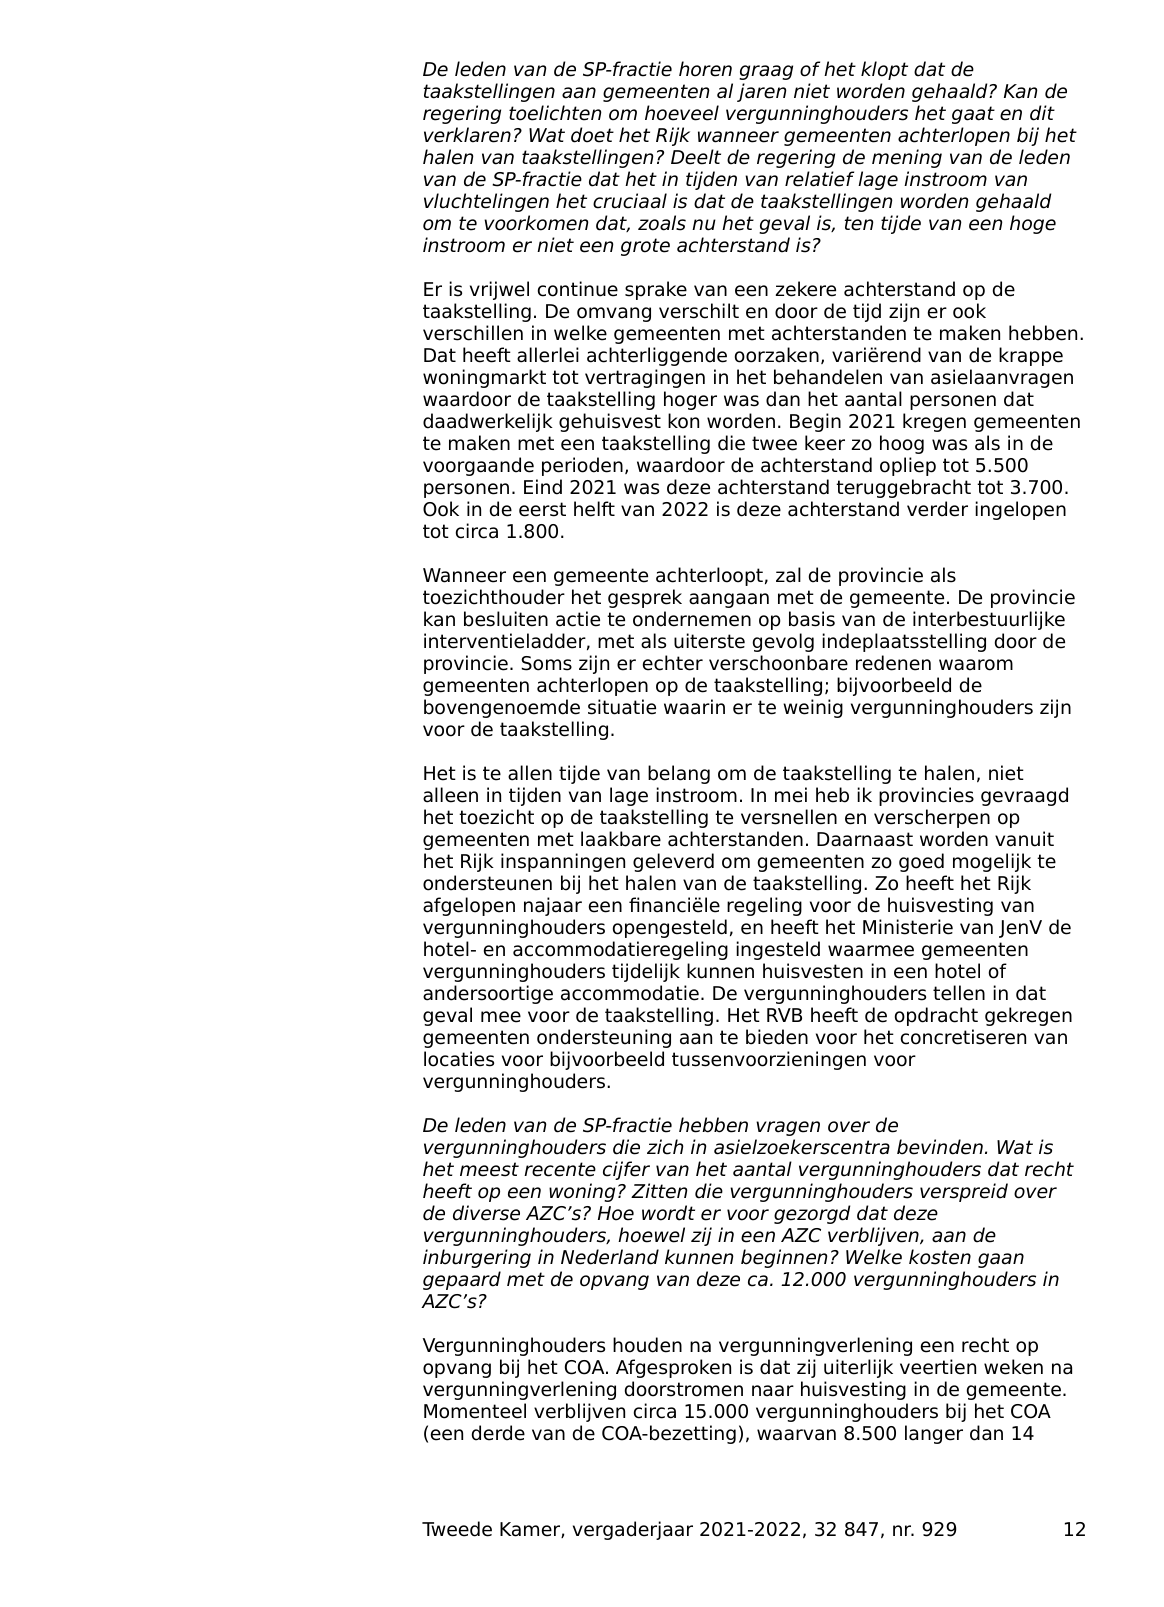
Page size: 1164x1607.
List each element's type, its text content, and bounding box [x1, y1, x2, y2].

text Er is vrijwel continue sprake van een zekere achterstand op de taakstelling. De omvang verschilt en door de tijd zijn er ook verschillen in welke gemeenten met achterstanden te maken hebben. Dat heeft allerlei achterliggende oorzaken, variërend van de krappe woningmarkt tot vertragingen in het behandelen van asielaanvragen waardoor de taakstelling hoger was dan het aantal personen dat daadwerkelijk gehuisvest kon worden. Begin 2021 kregen gemeenten te maken met een taakstelling die twee keer zo hoog was als in de voorgaande perioden, waardoor de achterstand opliep tot 5.500 personen. Eind 2021 was deze achterstand teruggebracht tot 3.700. Ook in de eerst helft van 2022 is deze achterstand verder ingelopen tot circa 1.800. [422, 279, 1087, 543]
text Wanneer een gemeente achterloopt, zal de provincie als toezichthouder het gesprek aangaan met de gemeente. De provincie kan besluiten actie te ondernemen op basis van de interbestuurlijke interventieladder, met als uiterste gevolg indeplaatsstelling door de provincie. Soms zijn er echter verschoonbare redenen waarom gemeenten achterlopen op de taakstelling; bijvoorbeeld de bovengenoemde situatie waarin er te weinig vergunninghouders zijn voor de taakstelling. [422, 565, 1087, 741]
text Het is te allen tijde van belang om de taakstelling te halen, niet alleen in tijden van lage instroom. In mei heb ik provincies gevraagd het toezicht op de taakstelling te versnellen en verscherpen op gemeenten met laakbare achterstanden. Daarnaast worden vanuit het Rijk inspanningen geleverd om gemeenten zo goed mogelijk te ondersteunen bij het halen van de taakstelling. Zo heeft het Rijk afgelopen najaar een financiële regeling voor de huisvesting van vergunninghouders opengesteld, en heeft het Ministerie van JenV de hotel- en accommodatieregeling ingesteld waarmee gemeenten vergunninghouders tijdelijk kunnen huisvesten in een hotel of andersoortige accommodatie. De vergunninghouders tellen in dat geval mee voor de taakstelling. Het RVB heeft de opdracht gekregen gemeenten ondersteuning aan te bieden voor het concretiseren van locaties voor bijvoorbeeld tussenvoorzieningen voor vergunninghouders. [422, 763, 1087, 1093]
text Vergunninghouders houden na vergunningverlening een recht op opvang bij het COA. Afgesproken is dat zij uiterlijk veertien weken na vergunningverlening doorstromen naar huisvesting in de gemeente. Momenteel verblijven circa 15.000 vergunninghouders bij het COA (een derde van de COA-bezetting), waarvan 8.500 langer dan 14 [422, 1335, 1087, 1445]
text De leden van de SP-fractie horen graag of het klopt dat de taakstellingen aan gemeenten al jaren niet worden gehaald? Kan de regering toelichten om hoeveel vergunninghouders het gaat en dit verklaren? Wat doet het Rijk wanneer gemeenten achterlopen bij het halen van taakstellingen? Deelt de regering de mening van de leden van de SP-fractie dat het in tijden van relatief lage instroom van vluchtelingen het cruciaal is dat de taakstellingen worden gehaald om te voorkomen dat, zoals nu het geval is, ten tijde van een hoge instroom er niet een grote achterstand is? [422, 59, 1087, 257]
text De leden van de SP-fractie hebben vragen over de vergunninghouders die zich in asielzoekerscentra bevinden. Wat is het meest recente cijfer van het aantal vergunninghouders dat recht heeft op een woning? Zitten die vergunninghouders verspreid over de diverse AZC’s? Hoe wordt er voor gezorgd dat deze vergunninghouders, hoewel zij in een AZC verblijven, aan de inburgering in Nederland kunnen beginnen? Welke kosten gaan gepaard met de opvang van deze ca. 12.000 vergunninghouders in AZC’s? [422, 1115, 1087, 1313]
